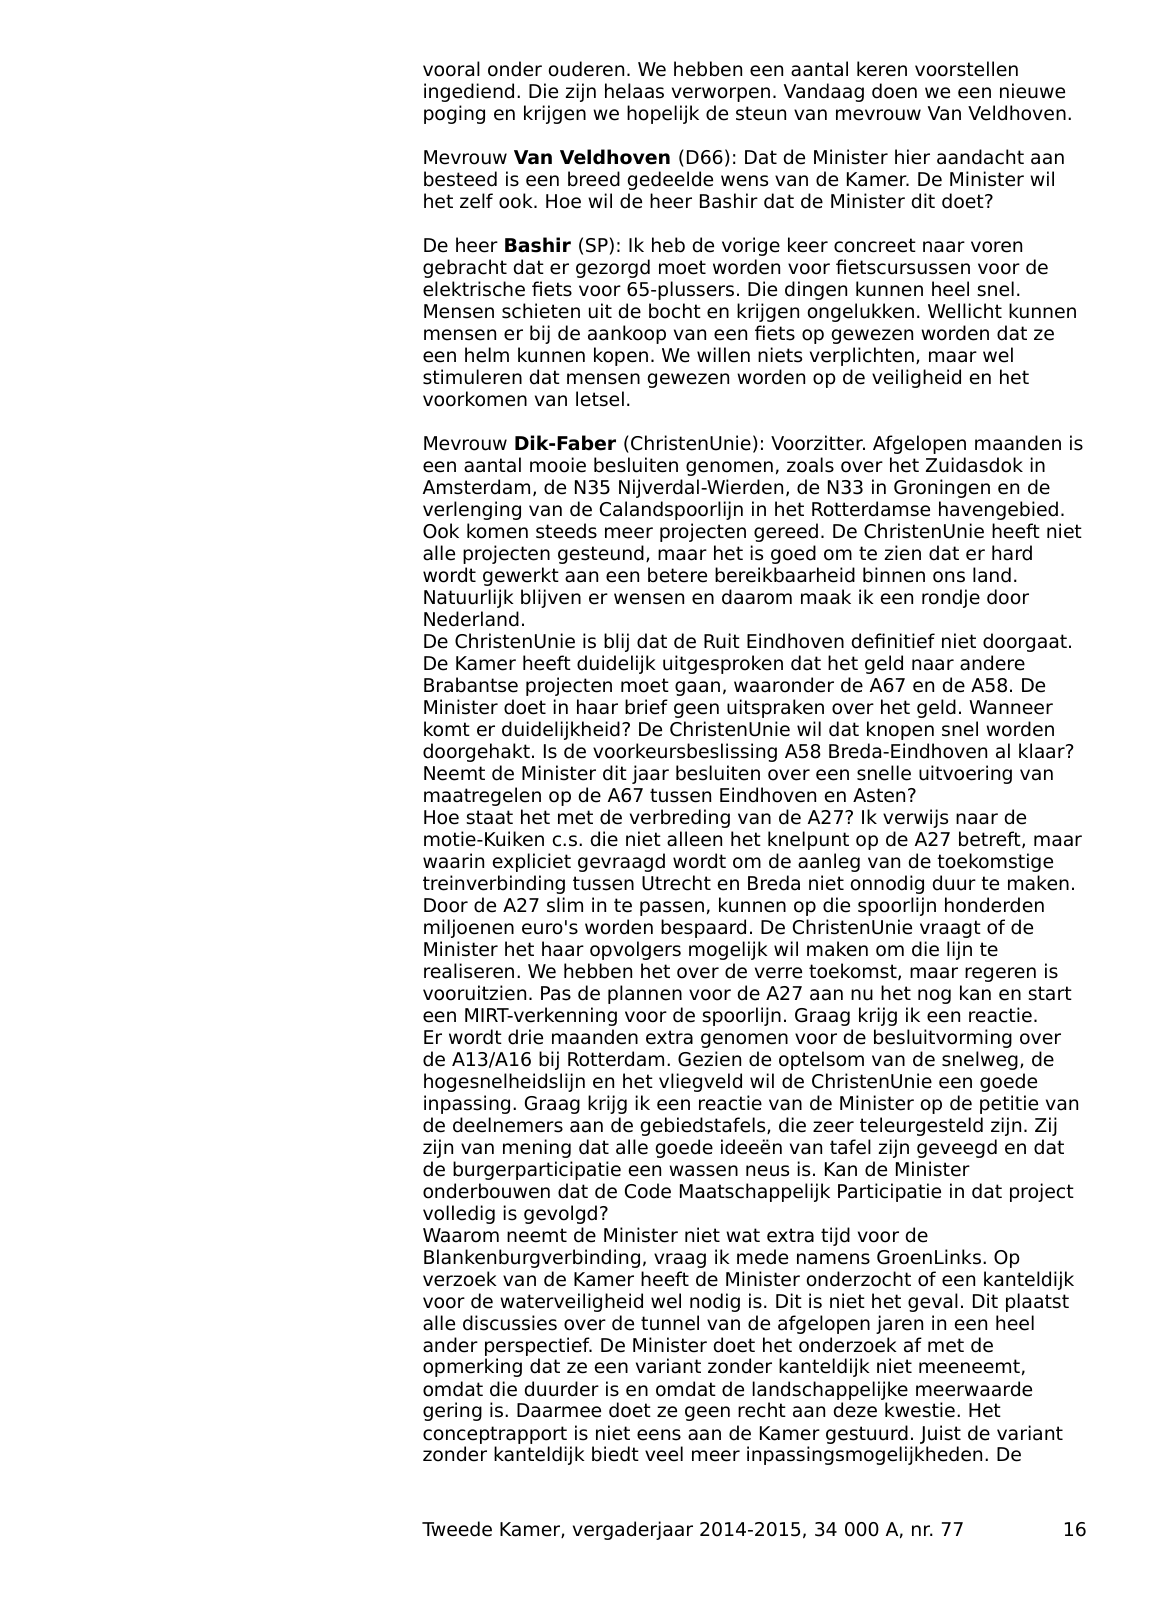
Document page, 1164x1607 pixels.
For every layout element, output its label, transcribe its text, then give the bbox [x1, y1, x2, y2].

text Hoe staat het met de verbreding van de A27? Ik verwijs naar de motie-Kuiken c.s. die niet alleen het knelpunt op de A27 betreft, maar waarin expliciet gevraagd wordt om de aanleg van de toekomstige treinverbinding tussen Utrecht en Breda niet onnodig duur te maken. Door de A27 slim in te passen, kunnen op die spoorlijn honderden miljoenen euro's worden bespaard. De ChristenUnie vraagt of de Minister het haar opvolgers mogelijk wil maken om die lijn te realiseren. We hebben het over de verre toekomst, maar regeren is vooruitzien. Pas de plannen voor de A27 aan nu het nog kan en start een MIRT-verkenning voor de spoorlijn. Graag krijg ik een reactie. [422, 807, 1087, 1027]
text Waarom neemt de Minister niet wat extra tijd voor de Blankenburgverbinding, vraag ik mede namens GroenLinks. Op verzoek van de Kamer heeft de Minister onderzocht of een kanteldijk voor de waterveiligheid wel nodig is. Dit is niet het geval. Dit plaatst alle discussies over de tunnel van de afgelopen jaren in een heel ander perspectief. De Minister doet het onderzoek af met de opmerking dat ze een variant zonder kanteldijk niet meeneemt, omdat die duurder is en omdat de landschappelijke meerwaarde gering is. Daarmee doet ze geen recht aan deze kwestie. Het conceptrapport is niet eens aan de Kamer gestuurd. Juist de variant zonder kanteldijk biedt veel meer inpassingsmogelijkheden. De [422, 1224, 1087, 1466]
text De ChristenUnie is blij dat de Ruit Eindhoven definitief niet doorgaat. De Kamer heeft duidelijk uitgesproken dat het geld naar andere Brabantse projecten moet gaan, waaronder de A67 en de A58. De Minister doet in haar brief geen uitspraken over het geld. Wanneer komt er duidelijkheid? De ChristenUnie wil dat knopen snel worden doorgehakt. Is de voorkeursbeslissing A58 Breda-Eindhoven al klaar? Neemt de Minister dit jaar besluiten over een snelle uitvoering van maatregelen op de A67 tussen Eindhoven en Asten? [422, 631, 1087, 807]
text vooral onder ouderen. We hebben een aantal keren voorstellen ingediend. Die zijn helaas verworpen. Vandaag doen we een nieuwe poging en krijgen we hopelijk de steun van mevrouw Van Veldhoven. [422, 59, 1087, 125]
text Mevrouw Dik-Faber (ChristenUnie): Voorzitter. Afgelopen maanden is een aantal mooie besluiten genomen, zoals over het Zuidasdok in Amsterdam, de N35 Nijverdal-Wierden, de N33 in Groningen en de verlenging van de Calandspoorlijn in het Rotterdamse havengebied. Ook komen steeds meer projecten gereed. De ChristenUnie heeft niet alle projecten gesteund, maar het is goed om te zien dat er hard wordt gewerkt aan een betere bereikbaarheid binnen ons land. Natuurlijk blijven er wensen en daarom maak ik een rondje door Nederland. [422, 433, 1087, 631]
text De heer Bashir (SP): Ik heb de vorige keer concreet naar voren gebracht dat er gezorgd moet worden voor fietscursussen voor de elektrische fiets voor 65-plussers. Die dingen kunnen heel snel. Mensen schieten uit de bocht en krijgen ongelukken. Wellicht kunnen mensen er bij de aankoop van een fiets op gewezen worden dat ze een helm kunnen kopen. We willen niets verplichten, maar wel stimuleren dat mensen gewezen worden op de veiligheid en het voorkomen van letsel. [422, 235, 1087, 411]
text Er wordt drie maanden extra genomen voor de besluitvorming over de A13/A16 bij Rotterdam. Gezien de optelsom van de snelweg, de hogesnelheidslijn en het vliegveld wil de ChristenUnie een goede inpassing. Graag krijg ik een reactie van de Minister op de petitie van de deelnemers aan de gebiedstafels, die zeer teleurgesteld zijn. Zij zijn van mening dat alle goede ideeën van tafel zijn geveegd en dat de burgerparticipatie een wassen neus is. Kan de Minister onderbouwen dat de Code Maatschappelijk Participatie in dat project volledig is gevolgd? [422, 1027, 1087, 1224]
text Mevrouw Van Veldhoven (D66): Dat de Minister hier aandacht aan besteed is een breed gedeelde wens van de Kamer. De Minister wil het zelf ook. Hoe wil de heer Bashir dat de Minister dit doet? [422, 147, 1087, 213]
